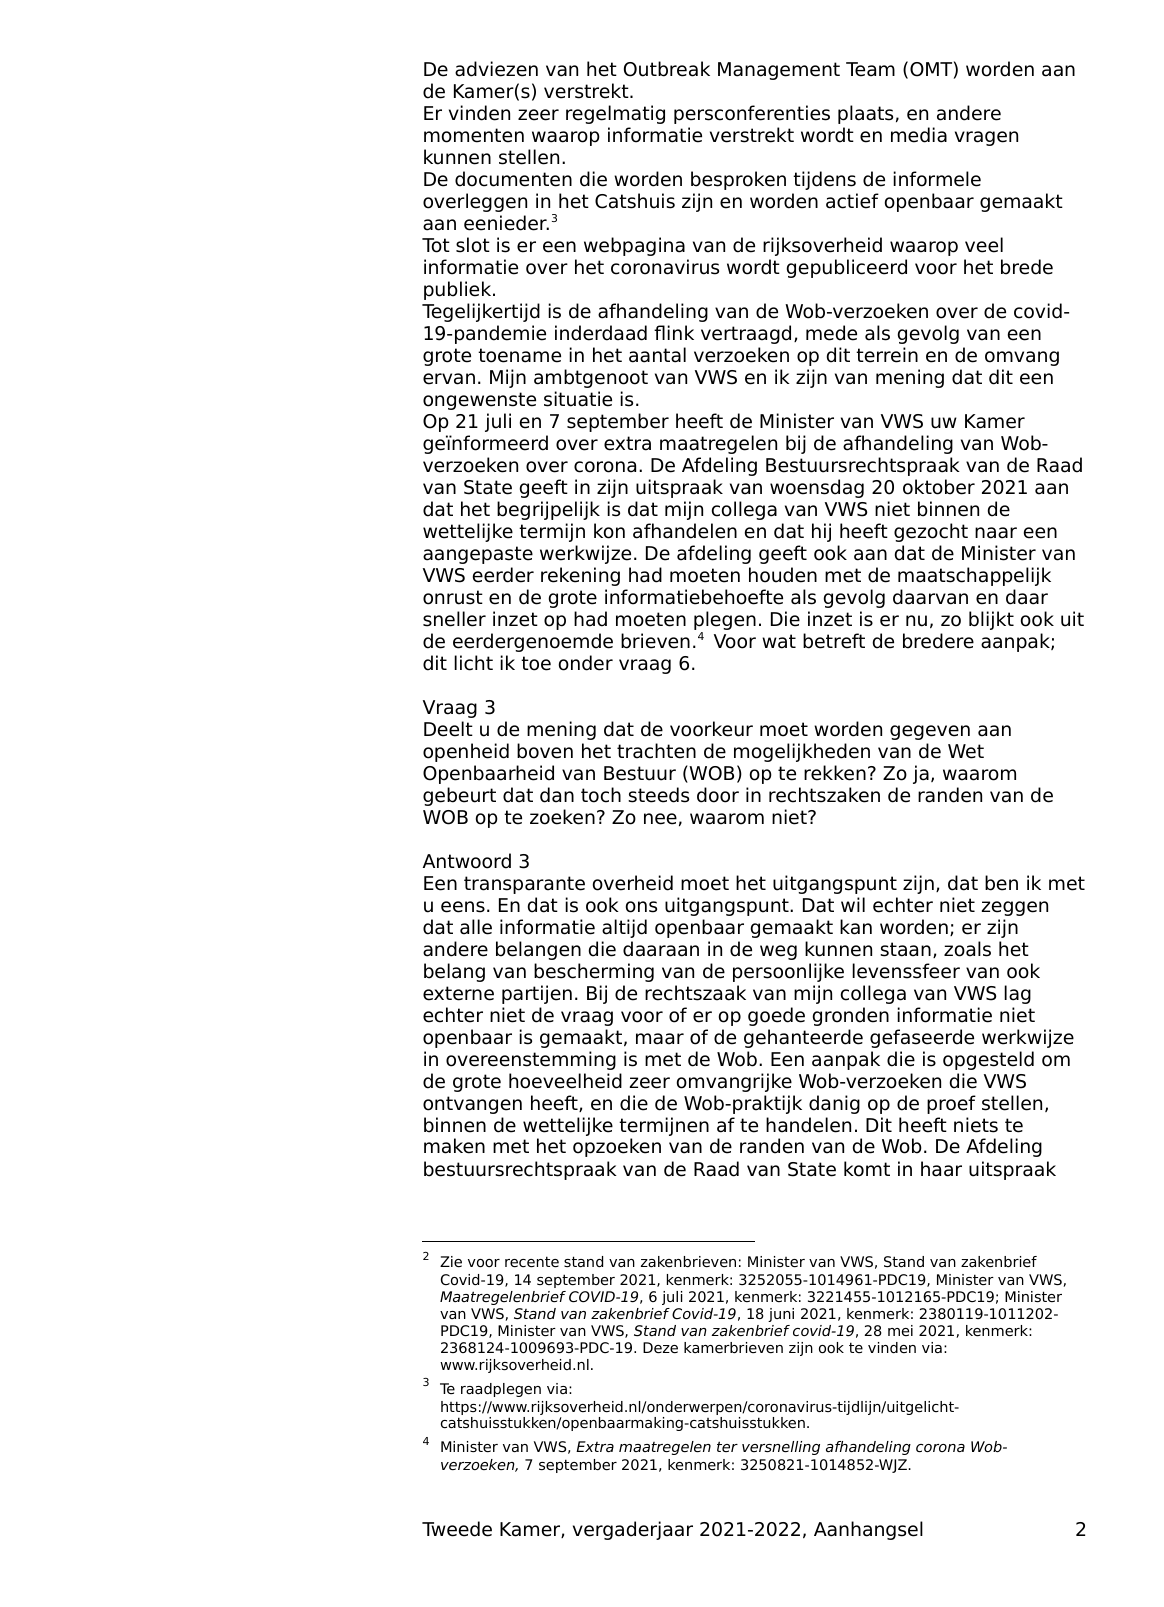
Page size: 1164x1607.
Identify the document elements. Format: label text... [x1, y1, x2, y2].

text Op 21 juli en 7 september heeft de Minister van VWS uw Kamer geïnformeerd over extra maatregelen bij de afhandeling van Wob-verzoeken over corona. De Afdeling Bestuursrechtspraak van de Raad van State geeft in zijn uitspraak van woensdag 20 oktober 2021 aan dat het begrijpelijk is dat mijn collega van VWS niet binnen de wettelijke termijn kon afhandelen en dat hij heeft gezocht naar een aangepaste werkwijze. De afdeling geeft ook aan dat de Minister van VWS eerder rekening had moeten houden met de maatschappelijk onrust en de grote informatiebehoefte als gevolg daarvan en daar sneller inzet op had moeten plegen. Die inzet is er nu, zo blijkt ook uit de eerdergenoemde brieven. Voor wat betreft de bredere aanpak; dit licht ik toe onder vraag 6. [422, 411, 1087, 674]
text Minister van VWS, Extra maatregelen ter versnelling afhandeling corona Wob-verzoeken, 7 september 2021, kenmerk: 3250821-1014852-WJZ. [422, 1435, 1087, 1474]
text Vraag 3 [422, 697, 1087, 719]
text Tot slot is er een webpagina van de rijksoverheid waarop veel informatie over het coronavirus wordt gepubliceerd voor het brede publiek. [422, 235, 1087, 301]
text Er vinden zeer regelmatig persconferenties plaats, en andere momenten waarop informatie verstrekt wordt en media vragen kunnen stellen. [422, 103, 1087, 169]
text De adviezen van het Outbreak Management Team (OMT) worden aan de Kamer(s) verstrekt. [422, 59, 1087, 103]
text Deelt u de mening dat de voorkeur moet worden gegeven aan openheid boven het trachten de mogelijkheden van de Wet Openbaarheid van Bestuur (WOB) op te rekken? Zo ja, waarom gebeurt dat dan toch steeds door in rechtszaken de randen van de WOB op te zoeken? Zo nee, waarom niet? [422, 719, 1087, 828]
text De documenten die worden besproken tijdens de informele overleggen in het Catshuis zijn en worden actief openbaar gemaakt aan eenieder. [422, 169, 1087, 235]
text Zie voor recente stand van zakenbrieven: Minister van VWS, Stand van zakenbrief Covid-19, 14 september 2021, kenmerk: 3252055-1014961-PDC19, Minister van VWS, Maatregelenbrief COVID-19, 6 juli 2021, kenmerk: 3221455-1012165-PDC19; Minister van VWS, Stand van zakenbrief Covid-19, 18 juni 2021, kenmerk: 2380119-1011202-PDC19, Minister van VWS, Stand van zakenbrief covid-19, 28 mei 2021, kenmerk: 2368124-1009693-PDC-19. Deze kamerbrieven zijn ook te vinden via: www.rijksoverheid.nl. [422, 1250, 1087, 1374]
text Te raadplegen via: https://www.rijksoverheid.nl/onderwerpen/coronavirus-tijdlijn/uitgelicht-catshuisstukken/openbaarmaking-catshuisstukken. [422, 1377, 1087, 1432]
text Een transparante overheid moet het uitgangspunt zijn, dat ben ik met u eens. En dat is ook ons uitgangspunt. Dat wil echter niet zeggen dat alle informatie altijd openbaar gemaakt kan worden; er zijn andere belangen die daaraan in de weg kunnen staan, zoals het belang van bescherming van de persoonlijke levenssfeer van ook externe partijen. Bij de rechtszaak van mijn collega van VWS lag echter niet de vraag voor of er op goede gronden informatie niet openbaar is gemaakt, maar of de gehanteerde gefaseerde werkwijze in overeenstemming is met de Wob. Een aanpak die is opgesteld om de grote hoeveelheid zeer omvangrijke Wob-verzoeken die VWS ontvangen heeft, en die de Wob-praktijk danig op de proef stellen, binnen de wettelijke termijnen af te handelen. Dit heeft niets te maken met het opzoeken van de randen van de Wob. De Afdeling bestuursrechtspraak van de Raad van State komt in haar uitspraak [422, 873, 1087, 1180]
text Tegelijkertijd is de afhandeling van de Wob-verzoeken over de covid-19-pandemie inderdaad flink vertraagd, mede als gevolg van een grote toename in het aantal verzoeken op dit terrein en de omvang ervan. Mijn ambtgenoot van VWS en ik zijn van mening dat dit een ongewenste situatie is. [422, 301, 1087, 411]
text Antwoord 3 [422, 851, 1087, 873]
